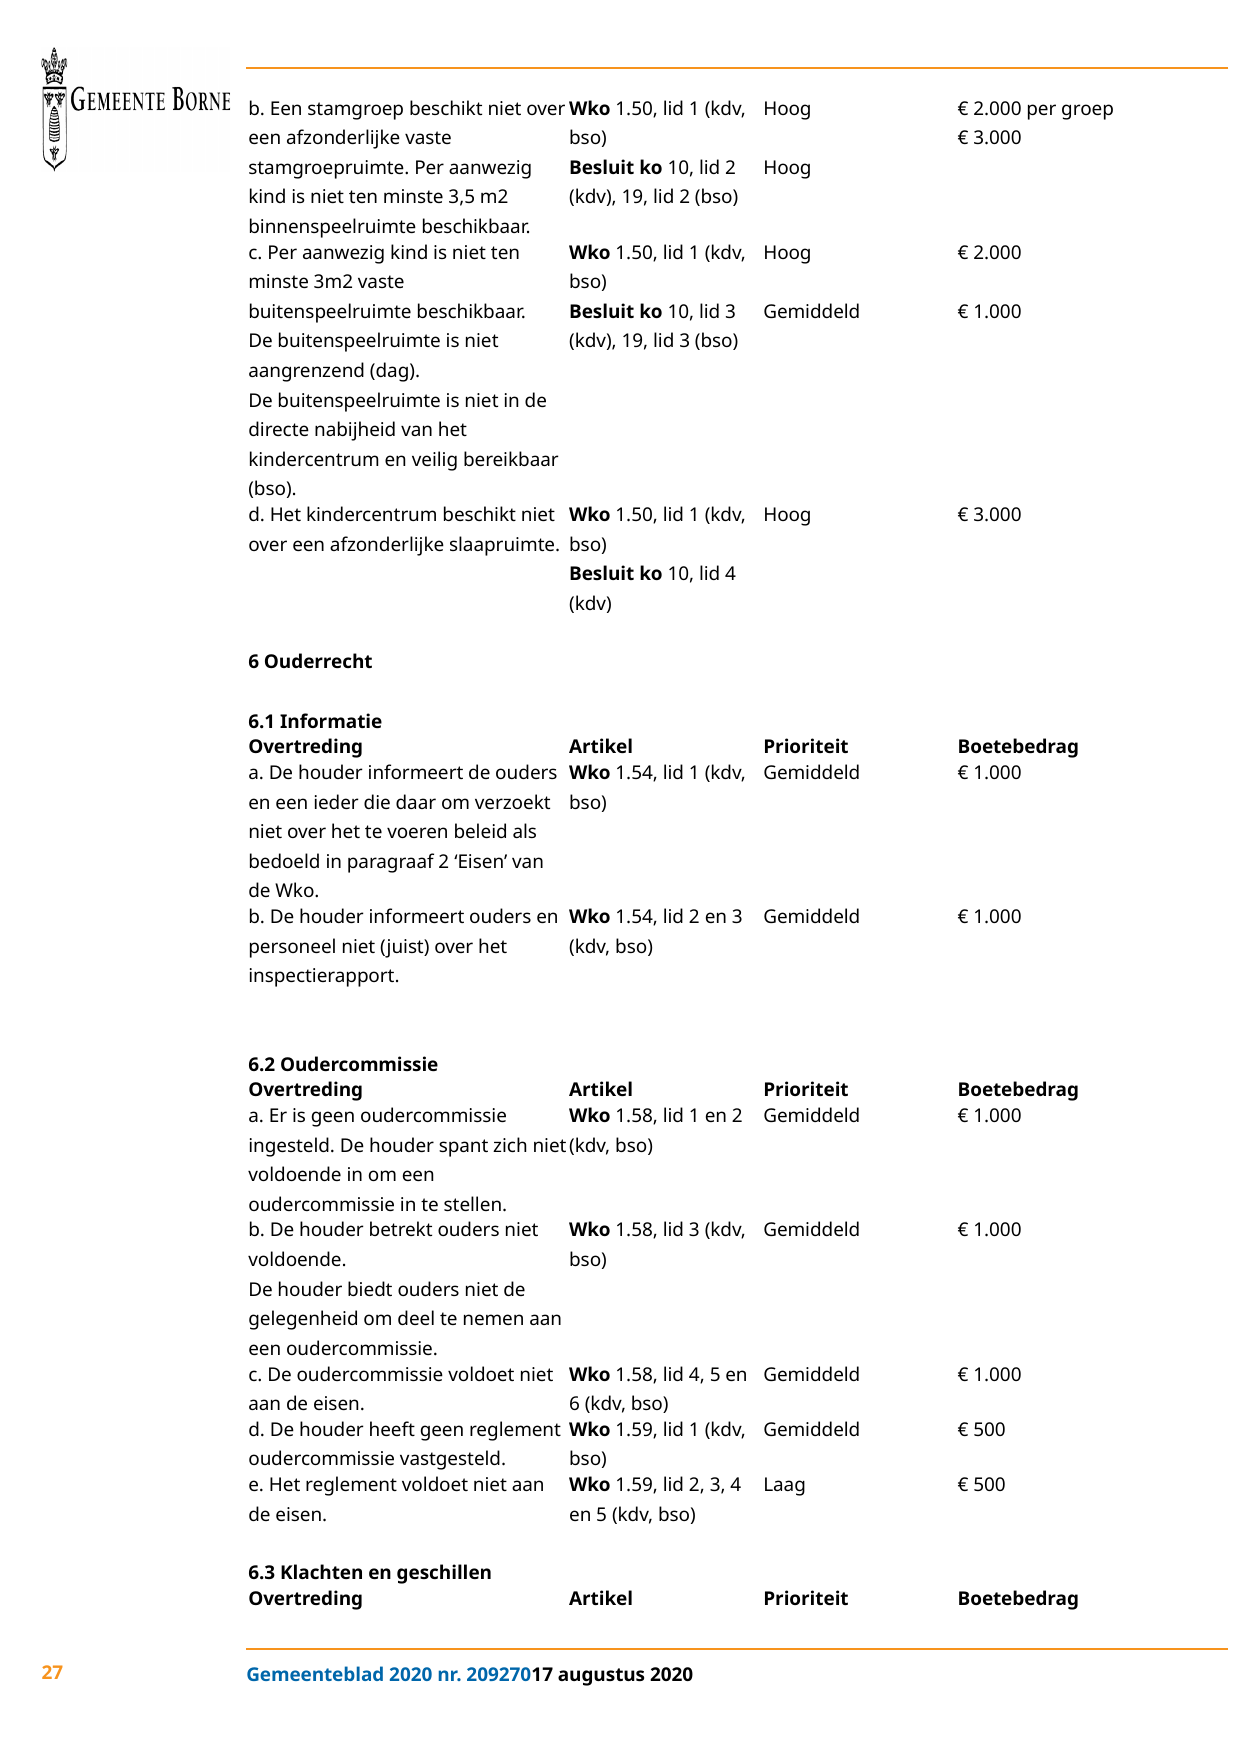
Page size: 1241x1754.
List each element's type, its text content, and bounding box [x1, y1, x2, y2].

table_cell Prioriteit [763, 734, 957, 759]
table_cell € 1.000 [958, 1217, 1152, 1361]
table_cell a. De houder informeert de ouders en een ieder die daar om verzoekt niet over het te voeren beleid als bedoeld in paragraaf 2 ‘Eisen’ van de Wko. [248, 759, 569, 903]
table_header [763, 1051, 957, 1076]
table_cell Boetebedrag [958, 1585, 1152, 1611]
table_cell Overtreding [248, 1585, 569, 1611]
table_cell € 1.000 [958, 903, 1152, 988]
table_cell Wko 1.54, lid 1 (kdv, bso) [569, 759, 763, 903]
table_cell Gemiddeld [763, 903, 957, 988]
table_cell Wko 1.59, lid 1 (kdv, bso) [569, 1416, 763, 1471]
table_cell c. De oudercommissie voldoet niet aan de eisen. [248, 1361, 569, 1416]
table_header 6.2 Oudercommissie [248, 1051, 569, 1076]
table_cell b. De houder betrekt ouders niet voldoende. De houder biedt ouders niet de gelegenheid om deel te nemen aan een oudercommissie. [248, 1217, 569, 1361]
picture [41, 47, 231, 172]
table_cell Gemiddeld [763, 1361, 957, 1416]
table_cell Wko 1.58, lid 3 (kdv, bso) [569, 1217, 763, 1361]
table_cell Laag [763, 1471, 957, 1527]
table_cell Overtreding [248, 734, 569, 759]
table_cell d. Het kindercentrum beschikt niet over een afzonderlijke slaapruimte. [248, 501, 569, 616]
table_header 6.3 Klachten en geschillen [248, 1560, 569, 1585]
table_cell € 3.000 [958, 501, 1152, 616]
text 6 Ouderrecht [248, 648, 1152, 674]
table_cell b. Een stamgroep beschikt niet over een afzonderlijke vaste stamgroepruimte. Per aanwezig kind is niet ten minste 3,5 m2 binnenspeelruimte beschikbaar. [248, 95, 569, 239]
table_cell d. De houder heeft geen reglement oudercommissie vastgesteld. [248, 1416, 569, 1471]
table_cell Wko 1.58, lid 1 en 2 (kdv, bso) [569, 1102, 763, 1217]
table_cell Overtreding [248, 1076, 569, 1102]
table_cell Hoog Hoog [763, 95, 957, 239]
table_cell € 1.000 [958, 1361, 1152, 1416]
table_header [569, 1051, 763, 1076]
table_cell Artikel [569, 734, 763, 759]
table_cell Gemiddeld [763, 1217, 957, 1361]
table_cell Prioriteit [763, 1076, 957, 1102]
table_cell € 500 [958, 1416, 1152, 1471]
table_cell Gemiddeld [763, 1102, 957, 1217]
table_cell Wko 1.50, lid 1 (kdv, bso) Besluit ko 10, lid 4 (kdv) [569, 501, 763, 616]
table_cell € 2.000 per groep € 3.000 [958, 95, 1152, 239]
table_cell Boetebedrag [958, 1076, 1152, 1102]
table_cell Artikel [569, 1585, 763, 1611]
table_cell c. Per aanwezig kind is niet ten minste 3m2 vaste buitenspeelruimte beschikbaar. De buitenspeelruimte is niet aangrenzend (dag). De buitenspeelruimte is niet in de directe nabijheid van het kindercentrum en veilig bereikbaar (bso). [248, 239, 569, 501]
table_cell Gemiddeld [763, 759, 957, 903]
table_cell € 1.000 [958, 759, 1152, 903]
table_cell € 1.000 [958, 1102, 1152, 1217]
table_cell Hoog [763, 501, 957, 616]
table_cell a. Er is geen oudercommissie ingesteld. De houder spant zich niet voldoende in om een oudercommissie in te stellen. [248, 1102, 569, 1217]
table_header 6.1 Informatie [248, 708, 569, 733]
table_header [569, 708, 763, 733]
table_cell Gemiddeld [763, 1416, 957, 1471]
table_cell € 2.000 € 1.000 [958, 239, 1152, 501]
table_cell Wko 1.54, lid 2 en 3 (kdv, bso) [569, 903, 763, 988]
table_header [763, 708, 957, 733]
table_cell Hoog Gemiddeld [763, 239, 957, 501]
table_cell e. Het reglement voldoet niet aan de eisen. [248, 1471, 569, 1527]
table_cell Wko 1.58, lid 4, 5 en 6 (kdv, bso) [569, 1361, 763, 1416]
table_header [958, 708, 1152, 733]
table_header [958, 1051, 1152, 1076]
table_cell Boetebedrag [958, 734, 1152, 759]
table_header [958, 1560, 1152, 1585]
table_cell b. De houder informeert ouders en personeel niet (juist) over het inspectierapport. [248, 903, 569, 988]
table_cell Wko 1.50, lid 1 (kdv, bso) Besluit ko 10, lid 2 (kdv), 19, lid 2 (bso) [569, 95, 763, 239]
table_header [763, 1560, 957, 1585]
table_cell Wko 1.50, lid 1 (kdv, bso) Besluit ko 10, lid 3 (kdv), 19, lid 3 (bso) [569, 239, 763, 501]
table_header [569, 1560, 763, 1585]
table_cell Prioriteit [763, 1585, 957, 1611]
table_cell Wko 1.59, lid 2, 3, 4 en 5 (kdv, bso) [569, 1471, 763, 1527]
table_cell € 500 [958, 1471, 1152, 1527]
table_cell Artikel [569, 1076, 763, 1102]
